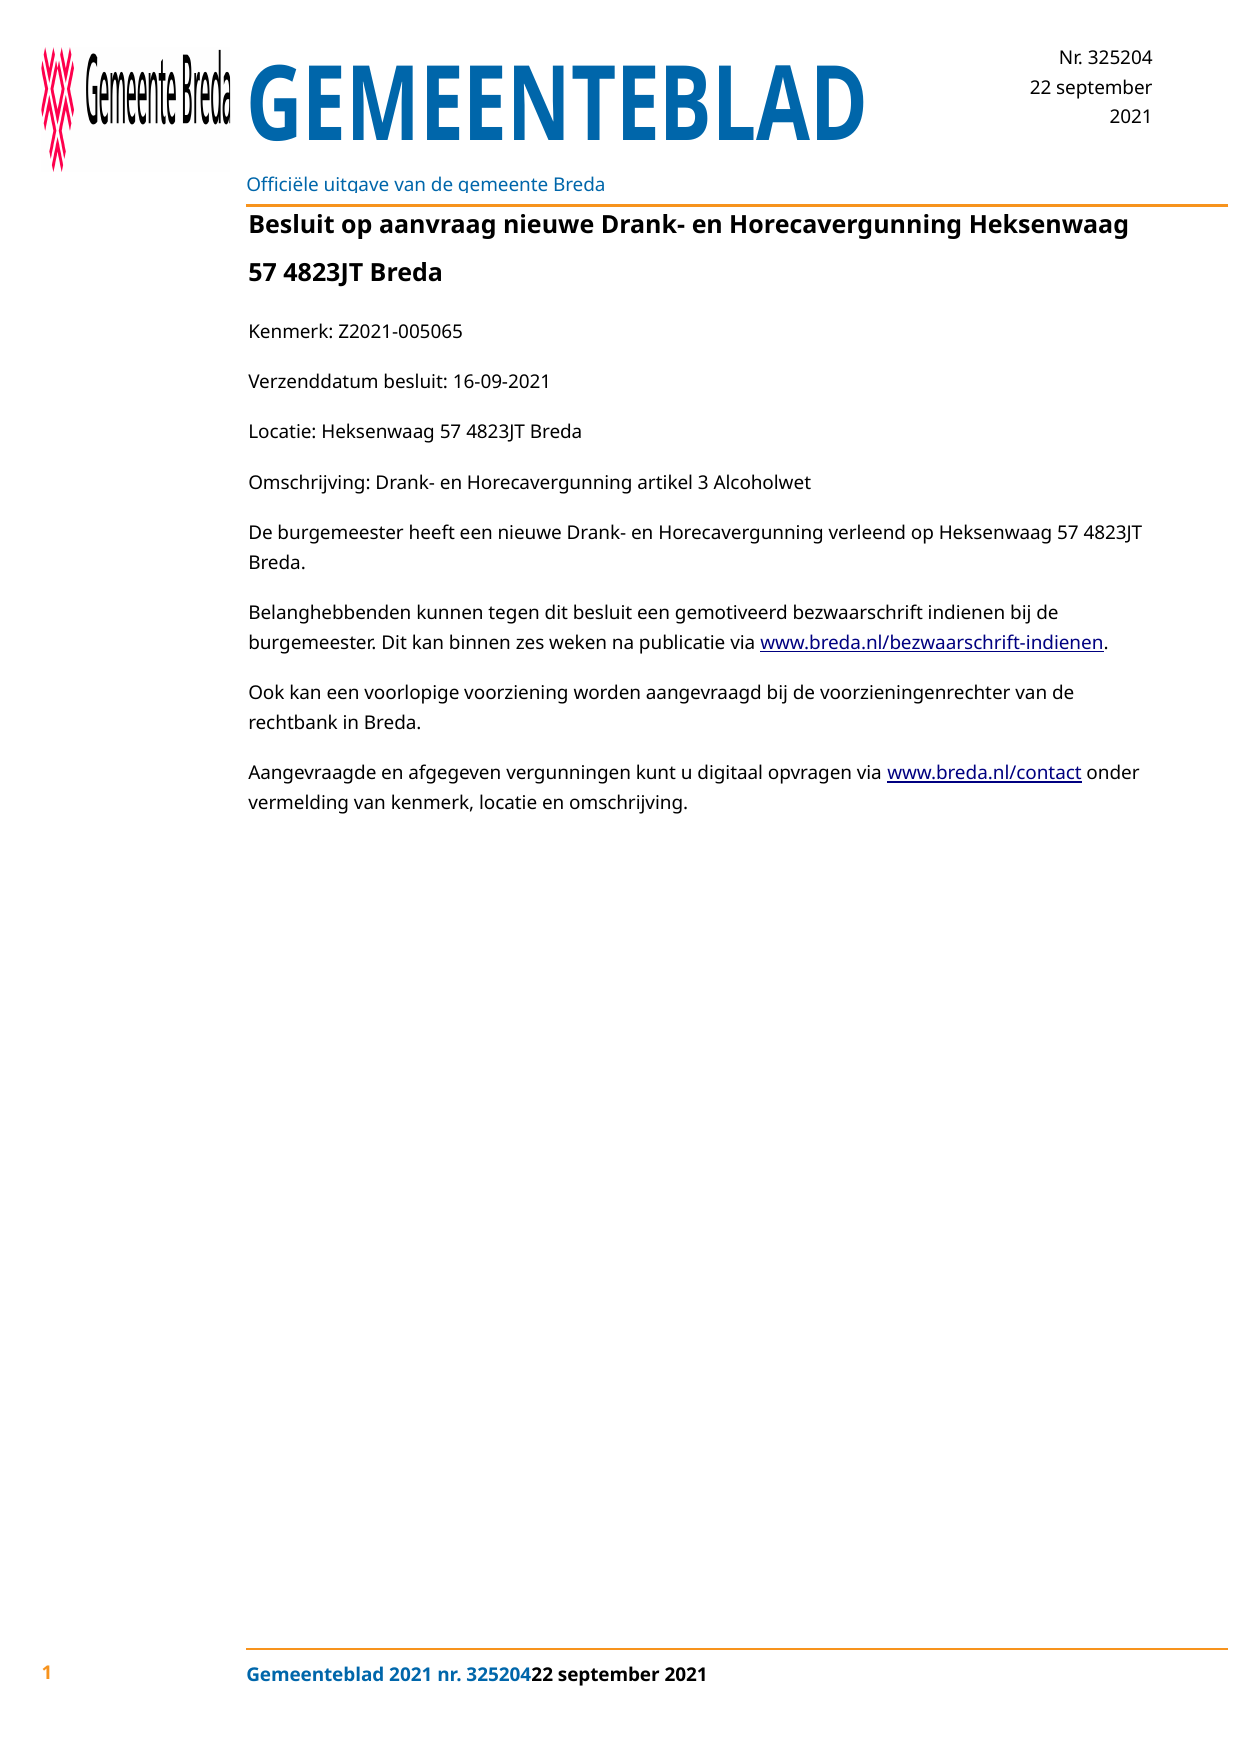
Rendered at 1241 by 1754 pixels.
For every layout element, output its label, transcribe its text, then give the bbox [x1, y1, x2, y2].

text Belanghebbenden kunnen tegen dit besluit een gemotiveerd bezwaarschrift indienen bij de burgemeester. Dit kan binnen zes weken na publicatie via www.breda.nl/bezwaarschrift-indienen. [248, 599, 1152, 655]
picture [41, 47, 231, 172]
text Besluit op aanvraag nieuwe Drank- en Horecavergunning Heksenwaag 57 4823JT Breda [248, 207, 1152, 288]
text Ook kan een voorlopige voorziening worden aangevraagd bij de voorzieningenrechter van de rechtbank in Breda. [248, 679, 1152, 735]
text De burgemeester heeft een nieuwe Drank- en Horecavergunning verleend op Heksenwaag 57 4823JT Breda. [248, 519, 1152, 575]
text Omschrijving: Drank- en Horecavergunning artikel 3 Alcoholwet [248, 469, 1152, 495]
text Aangevraagde en afgegeven vergunningen kunt u digitaal opvragen via www.breda.nl/contact onder vermelding van kenmerk, locatie en omschrijving. [248, 759, 1152, 815]
text Verzenddatum besluit: 16-09-2021 [248, 368, 1152, 394]
text Locatie: Heksenwaag 57 4823JT Breda [248, 419, 1152, 444]
text Kenmerk: Z2021-005065 [248, 318, 1152, 344]
